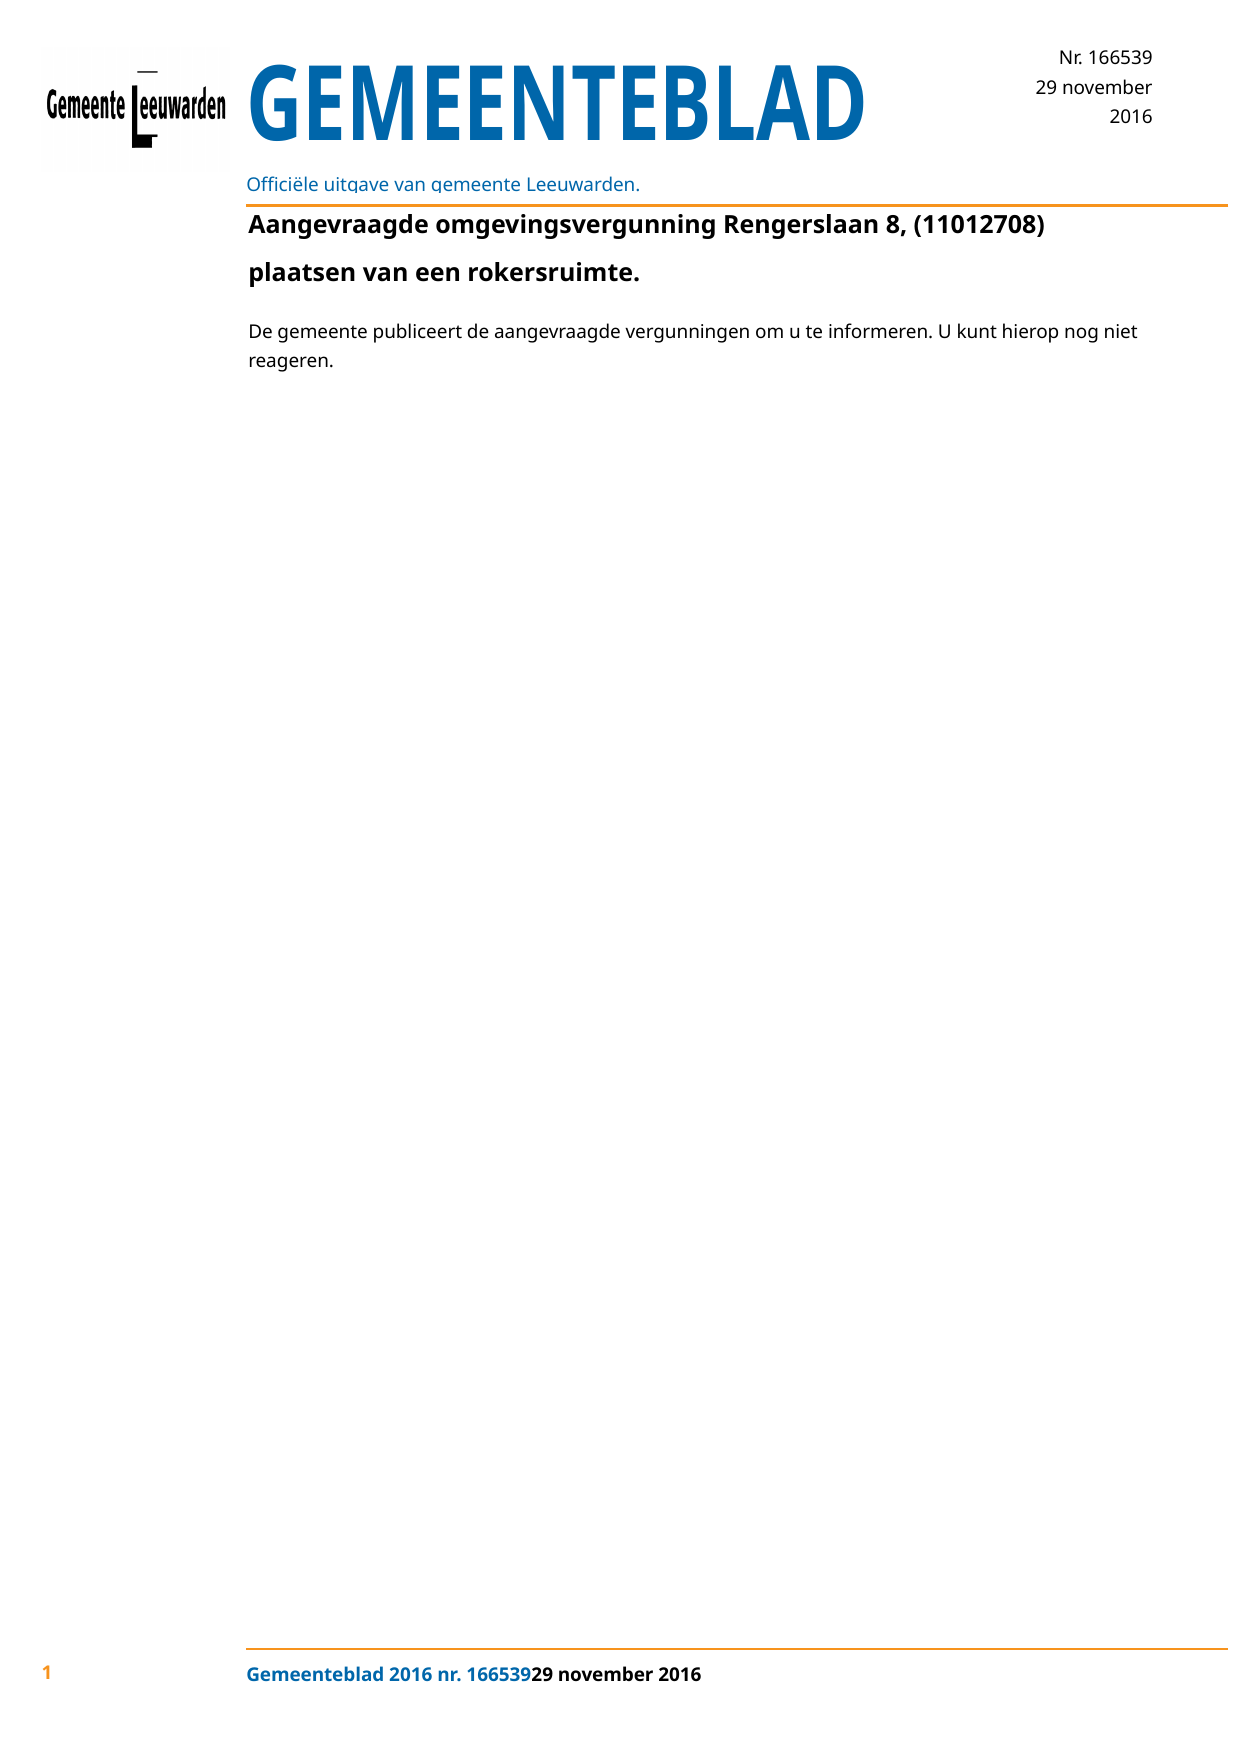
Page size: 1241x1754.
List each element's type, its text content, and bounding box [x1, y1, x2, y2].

picture [41, 47, 231, 172]
text De gemeente publiceert de aangevraagde vergunningen om u te informeren. U kunt hierop nog niet reageren. [248, 318, 1152, 373]
text Aangevraagde omgevingsvergunning Rengerslaan 8, (11012708) plaatsen van een rokersruimte. [248, 207, 1152, 288]
